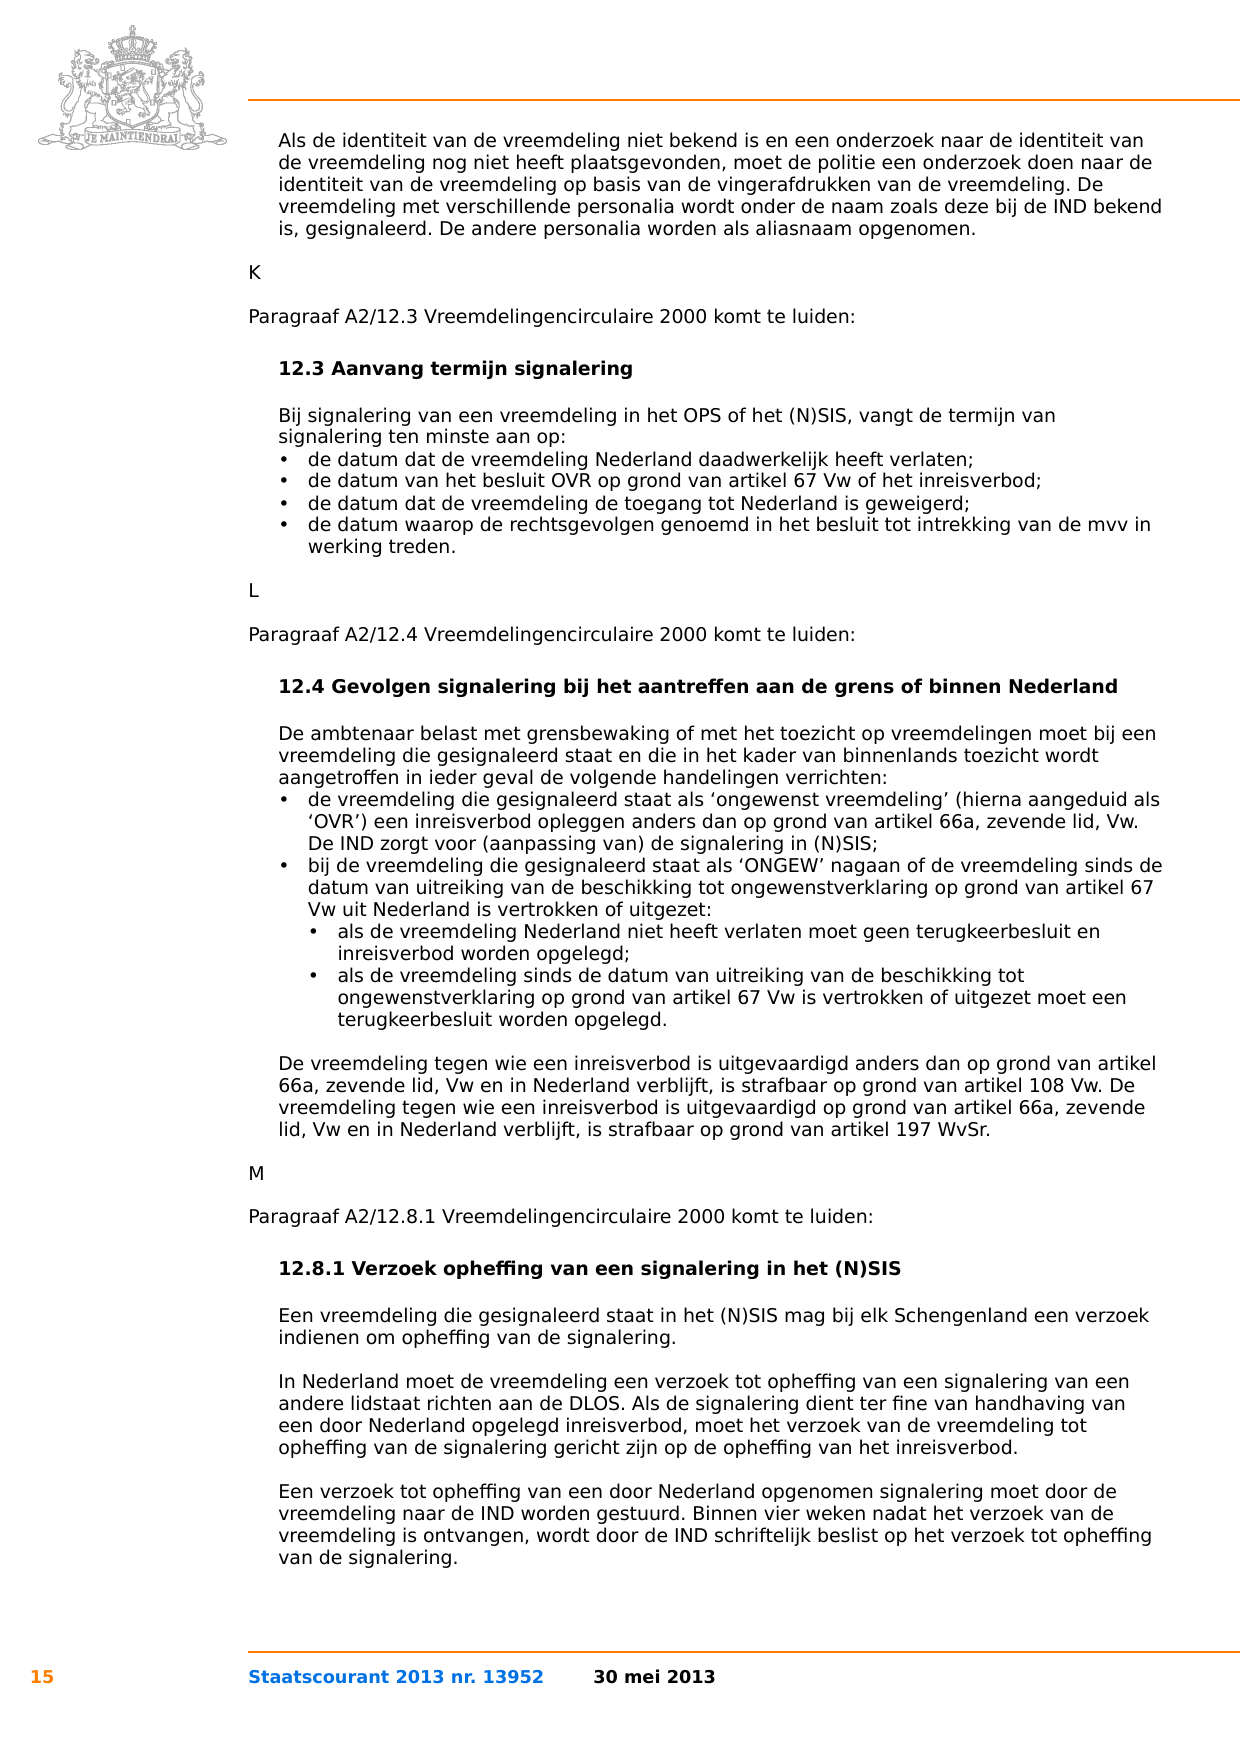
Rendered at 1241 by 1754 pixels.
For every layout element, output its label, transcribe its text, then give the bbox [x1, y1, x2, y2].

text • de datum waarop de rechtsgevolgen genoemd in het besluit tot intrekking van de mvv in werking treden. [278, 514, 1163, 558]
text • de datum dat de vreemdeling Nederland daadwerkelijk heeft verlaten; [278, 448, 1163, 470]
text De vreemdeling tegen wie een inreisverbod is uitgevaardigd anders dan op grond van artikel 66a, zevende lid, Vw en in Nederland verblijft, is strafbaar op grond van artikel 108 Vw. De vreemdeling tegen wie een inreisverbod is uitgevaardigd op grond van artikel 66a, zevende lid, Vw en in Nederland verblijft, is strafbaar op grond van artikel 197 WvSr. [278, 1053, 1163, 1141]
text In Nederland moet de vreemdeling een verzoek tot opheffing van een signalering van een andere lidstaat richten aan de DLOS. Als de signalering dient ter fine van handhaving van een door Nederland opgelegd inreisverbod, moet het verzoek van de vreemdeling tot opheffing van de signalering gericht zijn op de opheffing van het inreisverbod. [278, 1371, 1163, 1459]
text • de datum dat de vreemdeling de toegang tot Nederland is geweigerd; [278, 492, 1163, 514]
text Een verzoek tot opheffing van een door Nederland opgenomen signalering moet door de vreemdeling naar de IND worden gestuurd. Binnen vier weken nadat het verzoek van de vreemdeling is ontvangen, wordt door de IND schriftelijk beslist op het verzoek tot opheffing van de signalering. [278, 1481, 1163, 1569]
text Paragraaf A2/12.8.1 Vreemdelingencirculaire 2000 komt te luiden: [248, 1206, 1163, 1228]
text Als de identiteit van de vreemdeling niet bekend is en een onderzoek naar de identiteit van de vreemdeling nog niet heeft plaatsgevonden, moet de politie een onderzoek doen naar de identiteit van de vreemdeling op basis van de vingerafdrukken van de vreemdeling. De vreemdeling met verschillende personalia wordt onder de naam zoals deze bij de IND bekend is, gesignaleerd. De andere personalia worden als aliasnaam opgenomen. [278, 130, 1163, 240]
text K [248, 262, 1163, 284]
text De ambtenaar belast met grensbewaking of met het toezicht op vreemdelingen moet bij een vreemdeling die gesignaleerd staat en die in het kader van binnenlands toezicht wordt aangetroffen in ieder geval de volgende handelingen verrichten: [278, 723, 1163, 789]
text • de datum van het besluit OVR op grond van artikel 67 Vw of het inreisverbod; [278, 470, 1163, 492]
text • bij de vreemdeling die gesignaleerd staat als ‘ONGEW’ nagaan of de vreemdeling sinds de datum van uitreiking van de beschikking tot ongewenstverklaring op grond van artikel 67 Vw uit Nederland is vertrokken of uitgezet: [278, 855, 1163, 921]
subtitle 12.3 Aanvang termijn signalering [278, 357, 1163, 379]
text Paragraaf A2/12.3 Vreemdelingencirculaire 2000 komt te luiden: [248, 306, 1163, 327]
text Bij signalering van een vreemdeling in het OPS of het (N)SIS, vangt de termijn van signalering ten minste aan op: [278, 404, 1163, 448]
subtitle 12.8.1 Verzoek opheffing van een signalering in het (N)SIS [278, 1258, 1163, 1280]
text L [248, 580, 1163, 602]
text Paragraaf A2/12.4 Vreemdelingencirculaire 2000 komt te luiden: [248, 624, 1163, 646]
text • als de vreemdeling sinds de datum van uitreiking van de beschikking tot ongewenstverklaring op grond van artikel 67 Vw is vertrokken of uitgezet moet een terugkeerbesluit worden opgelegd. [308, 965, 1163, 1031]
text M [248, 1162, 1163, 1184]
picture [38, 25, 227, 150]
text • de vreemdeling die gesignaleerd staat als ‘ongewenst vreemdeling’ (hierna aangeduid als ‘OVR’) een inreisverbod opleggen anders dan op grond van artikel 66a, zevende lid, Vw. De IND zorgt voor (aanpassing van) de signalering in (N)SIS; [278, 789, 1163, 855]
text • als de vreemdeling Nederland niet heeft verlaten moet geen terugkeerbesluit en inreisverbod worden opgelegd; [308, 921, 1163, 965]
text Een vreemdeling die gesignaleerd staat in het (N)SIS mag bij elk Schengenland een verzoek indienen om opheffing van de signalering. [278, 1305, 1163, 1349]
subtitle 12.4 Gevolgen signalering bij het aantreffen aan de grens of binnen Nederland [278, 676, 1163, 698]
